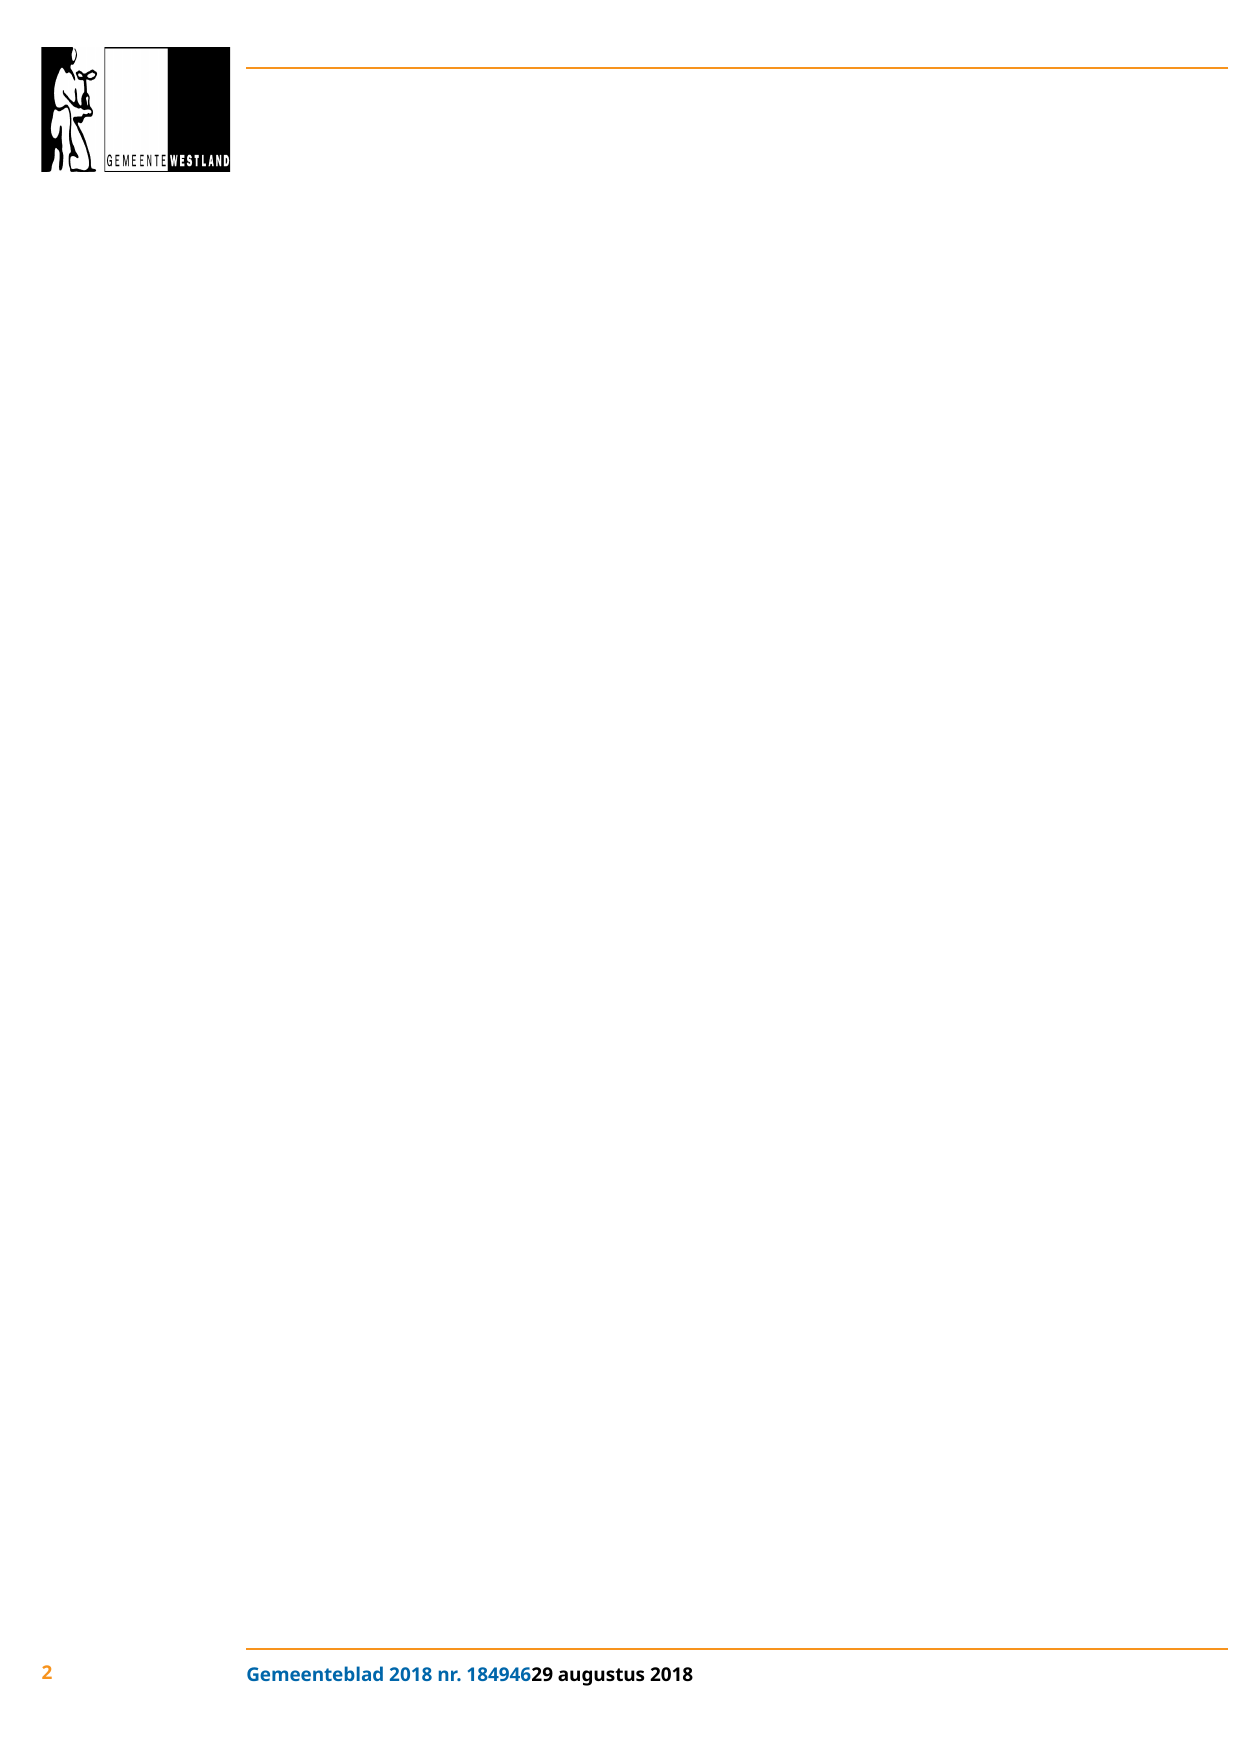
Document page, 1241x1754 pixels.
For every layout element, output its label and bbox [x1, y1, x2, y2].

picture [41, 47, 231, 172]
